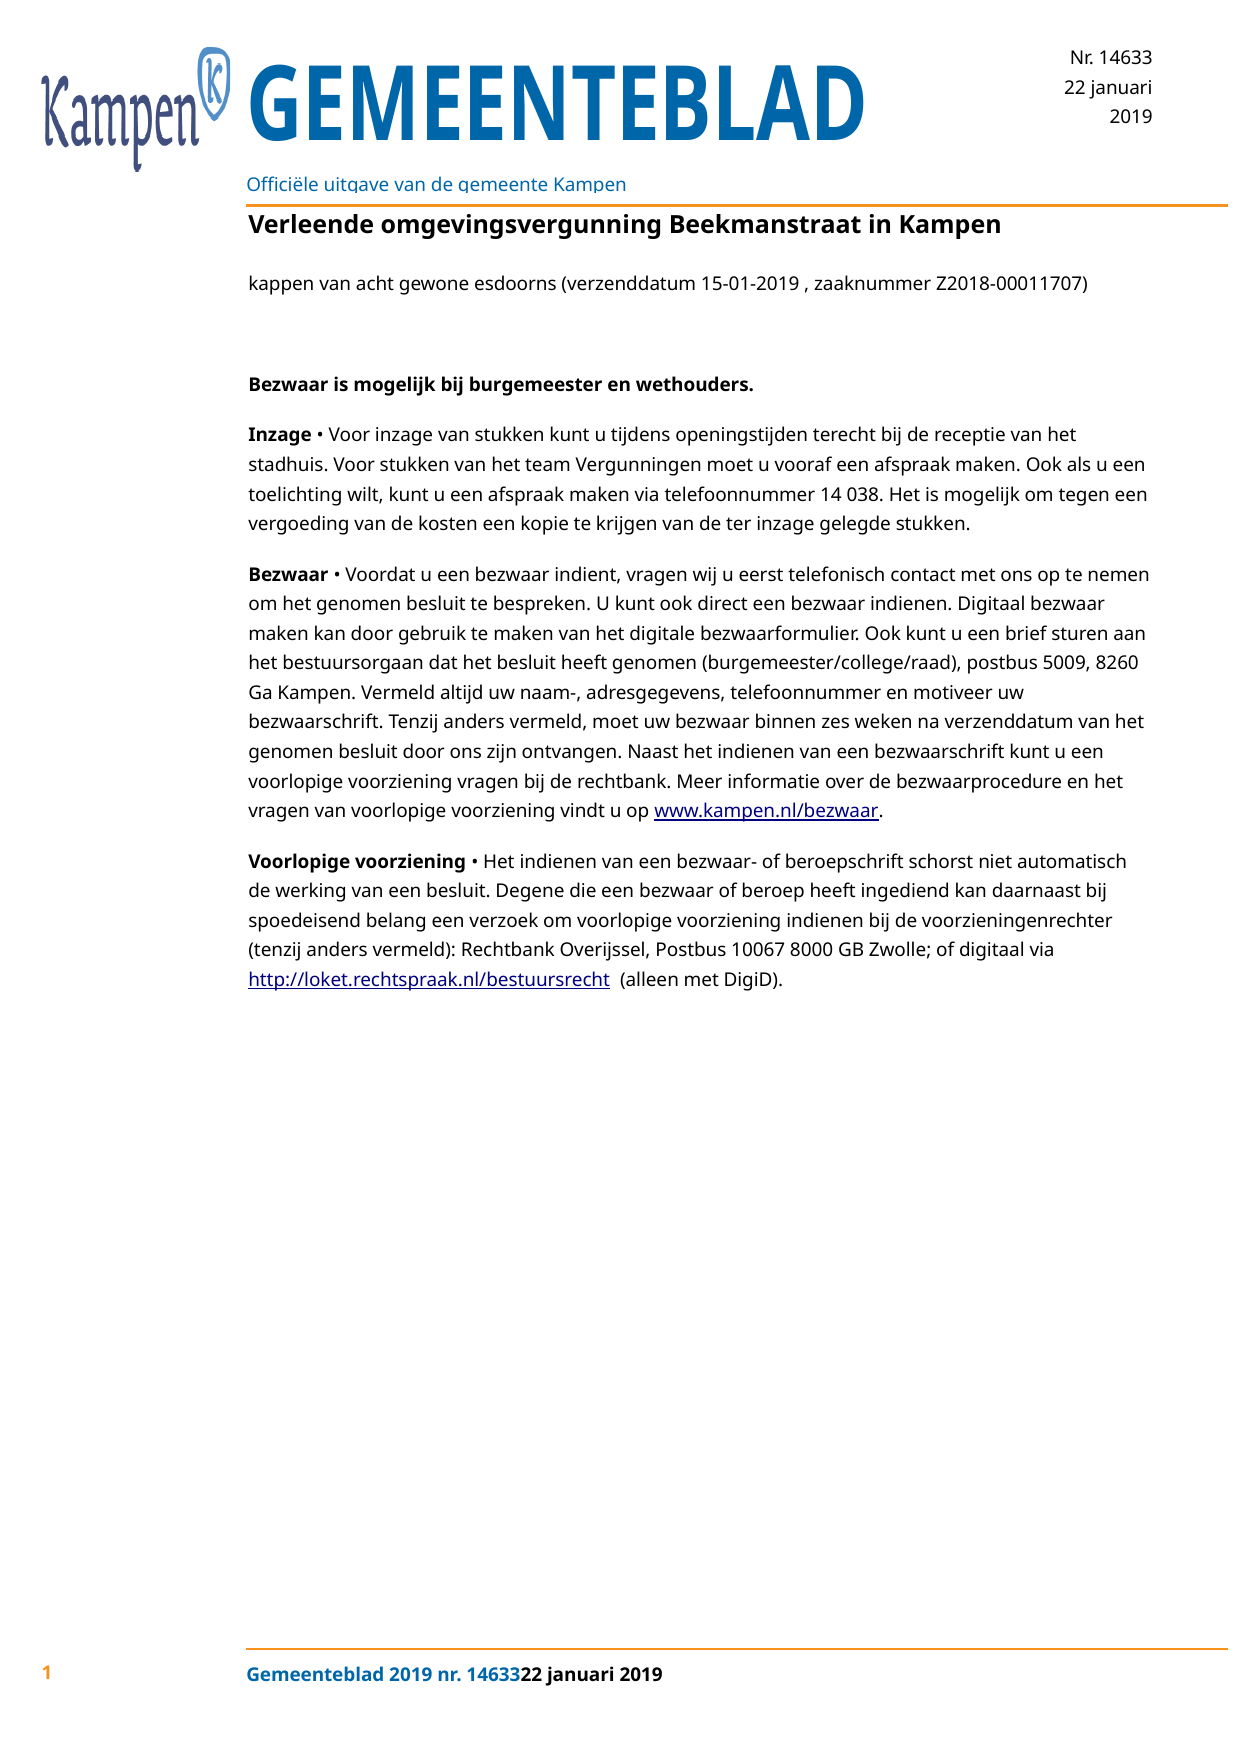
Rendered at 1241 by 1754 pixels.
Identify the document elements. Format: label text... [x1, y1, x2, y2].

picture [41, 47, 231, 172]
text Voorlopige voorziening • Het indienen van een bezwaar- of beroepschrift schorst niet automatisch de werking van een besluit. Degene die een bezwaar of beroep heeft ingediend kan daarnaast bij spoedeisend belang een verzoek om voorlopige voorziening indienen bij de voorzieningenrechter (tenzij anders vermeld): Rechtbank Overijssel, Postbus 10067 8000 GB Zwolle; of digitaal via http://loket.rechtspraak.nl/bestuursrecht (alleen met DigiD). [248, 848, 1152, 992]
text Inzage • Voor inzage van stukken kunt u tijdens openingstijden terecht bij de receptie van het stadhuis. Voor stukken van het team Vergunningen moet u vooraf een afspraak maken. Ook als u een toelichting wilt, kunt u een afspraak maken via telefoonnummer 14 038. Het is mogelijk om tegen een vergoeding van de kosten een kopie te krijgen van de ter inzage gelegde stukken. [248, 422, 1152, 536]
text Bezwaar • Voordat u een bezwaar indient, vragen wij u eerst telefonisch contact met ons op te nemen om het genomen besluit te bespreken. U kunt ook direct een bezwaar indienen. Digitaal bezwaar maken kan door gebruik te maken van het digitale bezwaarformulier. Ook kunt u een brief sturen aan het bestuursorgaan dat het besluit heeft genomen (burgemeester/college/raad), postbus 5009, 8260 Ga Kampen. Vermeld altijd uw naam-, adresgegevens, telefoonnummer en motiveer uw bezwaarschrift. Tenzij anders vermeld, moet uw bezwaar binnen zes weken na verzenddatum van het genomen besluit door ons zijn ontvangen. Naast het indienen van een bezwaarschrift kunt u een voorlopige voorziening vragen bij de rechtbank. Meer informatie over de bezwaarprocedure en het vragen van voorlopige voorziening vindt u op www.kampen.nl/bezwaar. [248, 561, 1152, 823]
text kappen van acht gewone esdoorns (verzenddatum 15-01-2019 , zaaknummer Z2018-00011707) [248, 270, 1152, 296]
text Verleende omgevingsvergunning Beekmanstraat in Kampen [248, 207, 1152, 241]
text Bezwaar is mogelijk bij burgemeester en wethouders. [248, 371, 1152, 397]
